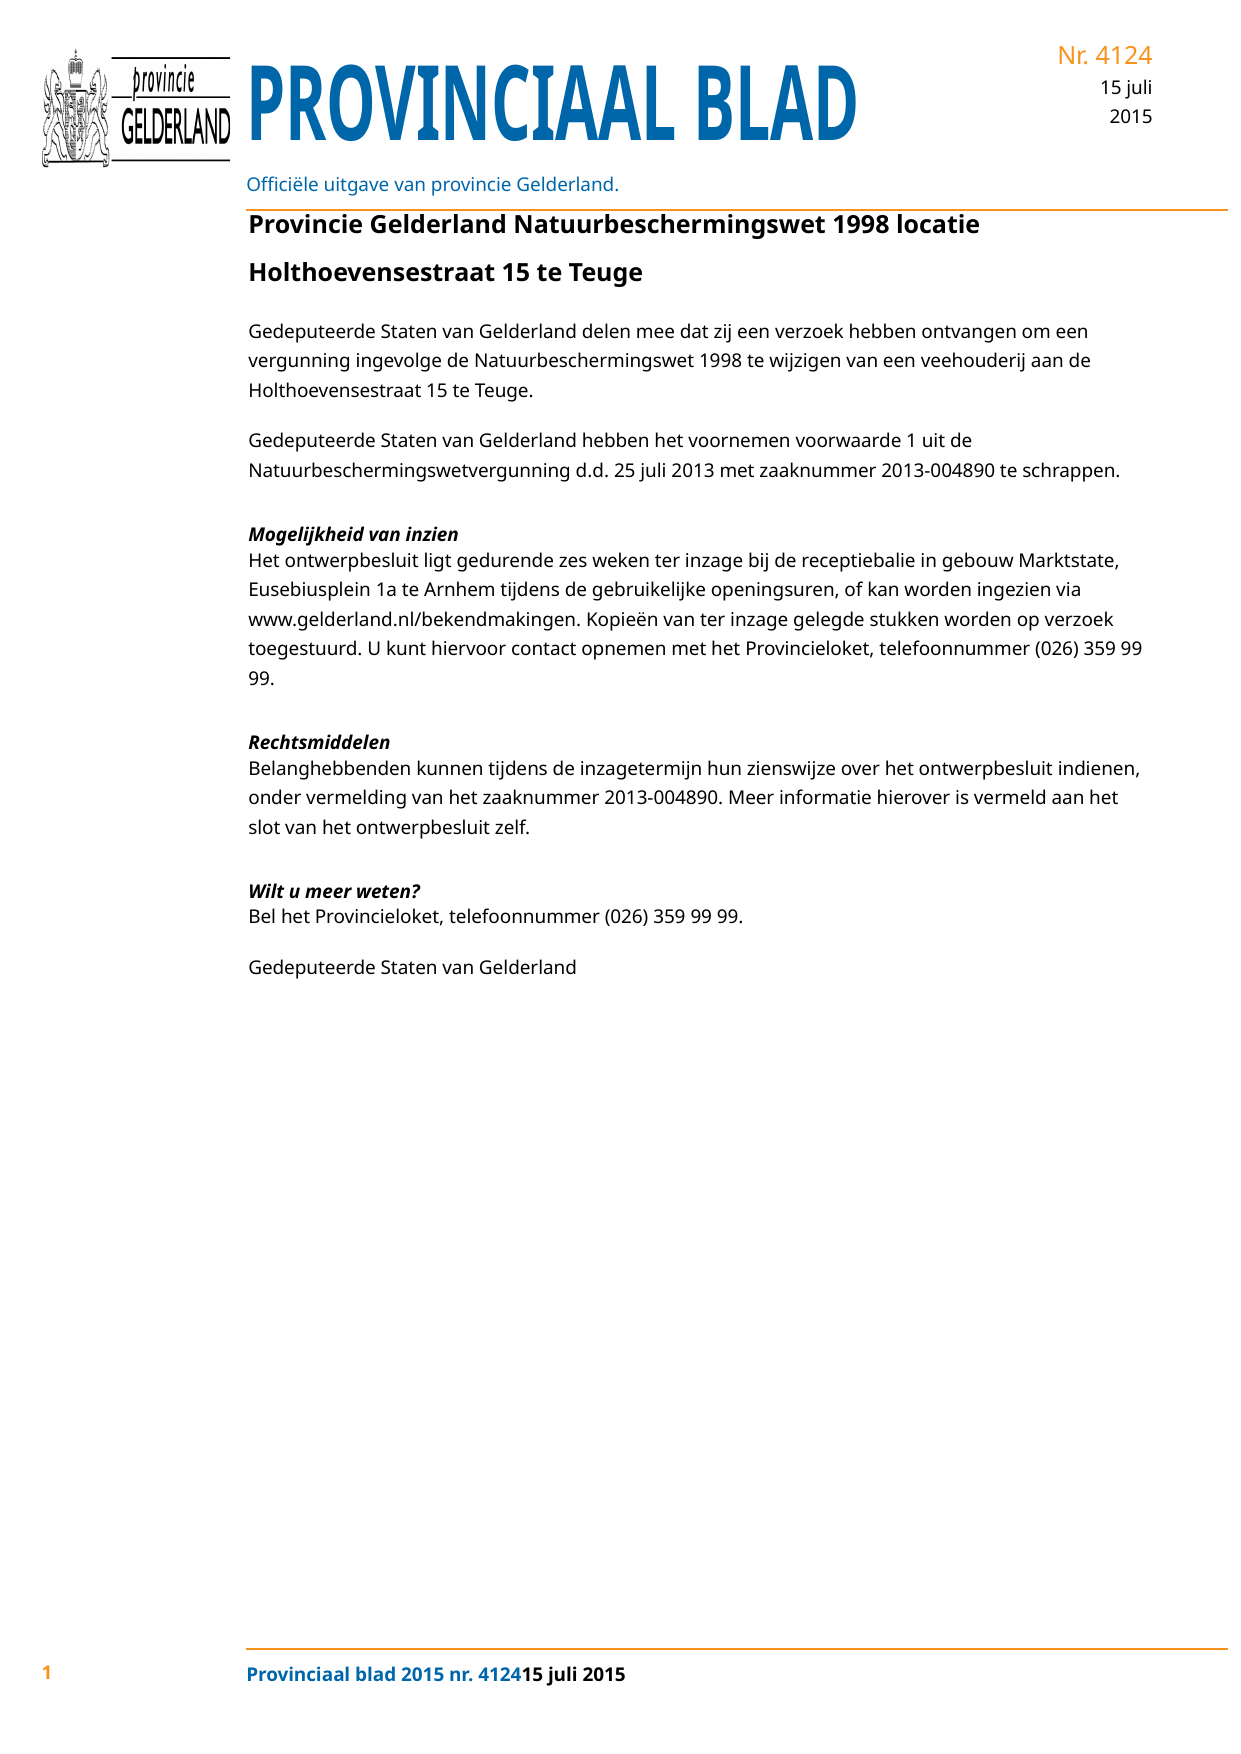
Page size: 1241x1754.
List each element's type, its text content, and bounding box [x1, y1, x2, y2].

picture [41, 47, 231, 172]
text Het ontwerpbesluit ligt gedurende zes weken ter inzage bij de receptiebalie in gebouw Marktstate, Eusebiusplein 1a te Arnhem tijdens de gebruikelijke openingsuren, of kan worden ingezien via www.gelderland.nl/bekendmakingen. Kopieën van ter inzage gelegde stukken worden op verzoek toegestuurd. U kunt hiervoor contact opnemen met het Provincieloket, telefoonnummer (026) 359 99 99. [248, 547, 1152, 691]
text Gedeputeerde Staten van Gelderland delen mee dat zij een verzoek hebben ontvangen om een vergunning ingevolge de Natuurbeschermingswet 1998 te wijzigen van een veehouderij aan de Holthoevensestraat 15 te Teuge. [248, 318, 1152, 403]
text Gedeputeerde Staten van Gelderland hebben het voornemen voorwaarde 1 uit de Natuurbeschermingswetvergunning d.d. 25 juli 2013 met zaaknummer 2013-004890 te schrappen. [248, 427, 1152, 483]
text Belanghebbenden kunnen tijdens de inzagetermijn hun zienswijze over het ontwerpbesluit indienen, onder vermelding van het zaaknummer 2013-004890. Meer informatie hierover is vermeld aan het slot van het ontwerpbesluit zelf. [248, 755, 1152, 840]
text Gedeputeerde Staten van Gelderland [248, 954, 1152, 980]
text Bel het Provincieloket, telefoonnummer (026) 359 99 99. [248, 904, 1152, 929]
text Rechtsmiddelen [248, 729, 1152, 755]
text Mogelijkheid van inzien [248, 521, 1152, 547]
text Provincie Gelderland Natuurbeschermingswet 1998 locatie Holthoevensestraat 15 te Teuge [248, 211, 1152, 288]
text Wilt u meer weten? [248, 878, 1152, 904]
